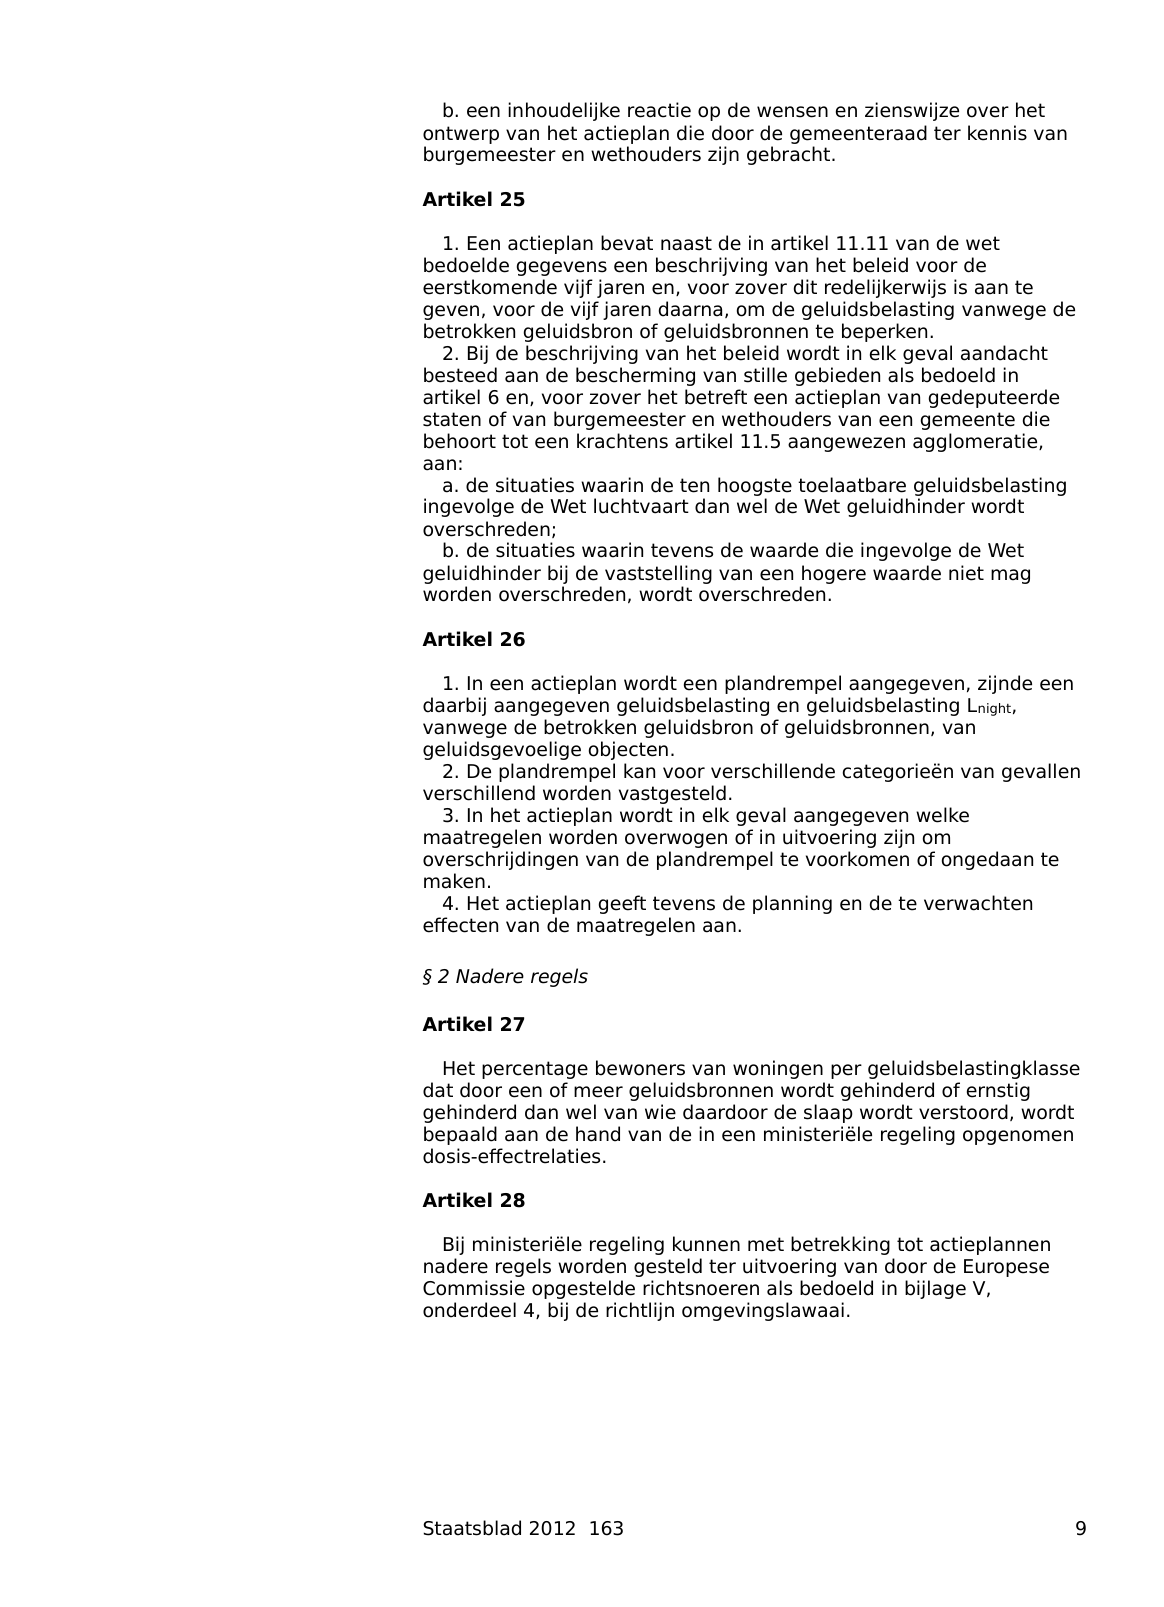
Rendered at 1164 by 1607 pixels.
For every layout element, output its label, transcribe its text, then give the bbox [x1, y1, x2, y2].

text b. de situaties waarin tevens de waarde die ingevolge de Wet geluidhinder bij de vaststelling van een hogere waarde niet mag worden overschreden, wordt overschreden. [422, 540, 1087, 606]
subtitle Artikel 26 [422, 628, 1087, 651]
subtitle Artikel 25 [422, 188, 1087, 211]
text 1. Een actieplan bevat naast de in artikel 11.11 van de wet bedoelde gegevens een beschrijving van het beleid voor de eerstkomende vijf jaren en, voor zover dit redelijkerwijs is aan te geven, voor de vijf jaren daarna, om de geluidsbelasting vanwege de betrokken geluidsbron of geluidsbronnen te beperken. [422, 233, 1087, 343]
text 4. Het actieplan geeft tevens de planning en de te verwachten effecten van de maatregelen aan. [422, 892, 1087, 936]
text 2. Bij de beschrijving van het beleid wordt in elk geval aandacht besteed aan de bescherming van stille gebieden als bedoeld in artikel 6 en, voor zover het betreft een actieplan van gedeputeerde staten of van burgemeester en wethouders van een gemeente die behoort tot een krachtens artikel 11.5 aangewezen agglomeratie, aan: [422, 343, 1087, 474]
subtitle Artikel 28 [422, 1190, 1087, 1212]
subtitle § 2 Nadere regels [422, 966, 1087, 988]
text 1. In een actieplan wordt een plandrempel aangegeven, zijnde een daarbij aangegeven geluidsbelasting en geluidsbelasting Lnight, vanwege de betrokken geluidsbron of geluidsbronnen, van geluidsgevoelige objecten. [422, 673, 1087, 761]
text 2. De plandrempel kan voor verschillende categorieën van gevallen verschillend worden vastgesteld. [422, 761, 1087, 804]
text a. de situaties waarin de ten hoogste toelaatbare geluidsbelasting ingevolge de Wet luchtvaart dan wel de Wet geluidhinder wordt overschreden; [422, 474, 1087, 540]
text Bij ministeriële regeling kunnen met betrekking tot actieplannen nadere regels worden gesteld ter uitvoering van door de Europese Commissie opgestelde richtsnoeren als bedoeld in bijlage V, onderdeel 4, bij de richtlijn omgevingslawaai. [422, 1234, 1087, 1322]
subtitle Artikel 27 [422, 1013, 1087, 1035]
text Het percentage bewoners van woningen per geluidsbelastingklasse dat door een of meer geluidsbronnen wordt gehinderd of ernstig gehinderd dan wel van wie daardoor de slaap wordt verstoord, wordt bepaald aan de hand van de in een ministeriële regeling opgenomen dosis-effectrelaties. [422, 1058, 1087, 1167]
text b. een inhoudelijke reactie op de wensen en zienswijze over het ontwerp van het actieplan die door de gemeenteraad ter kennis van burgemeester en wethouders zijn gebracht. [422, 100, 1087, 166]
text 3. In het actieplan wordt in elk geval aangegeven welke maatregelen worden overwogen of in uitvoering zijn om overschrijdingen van de plandrempel te voorkomen of ongedaan te maken. [422, 804, 1087, 892]
